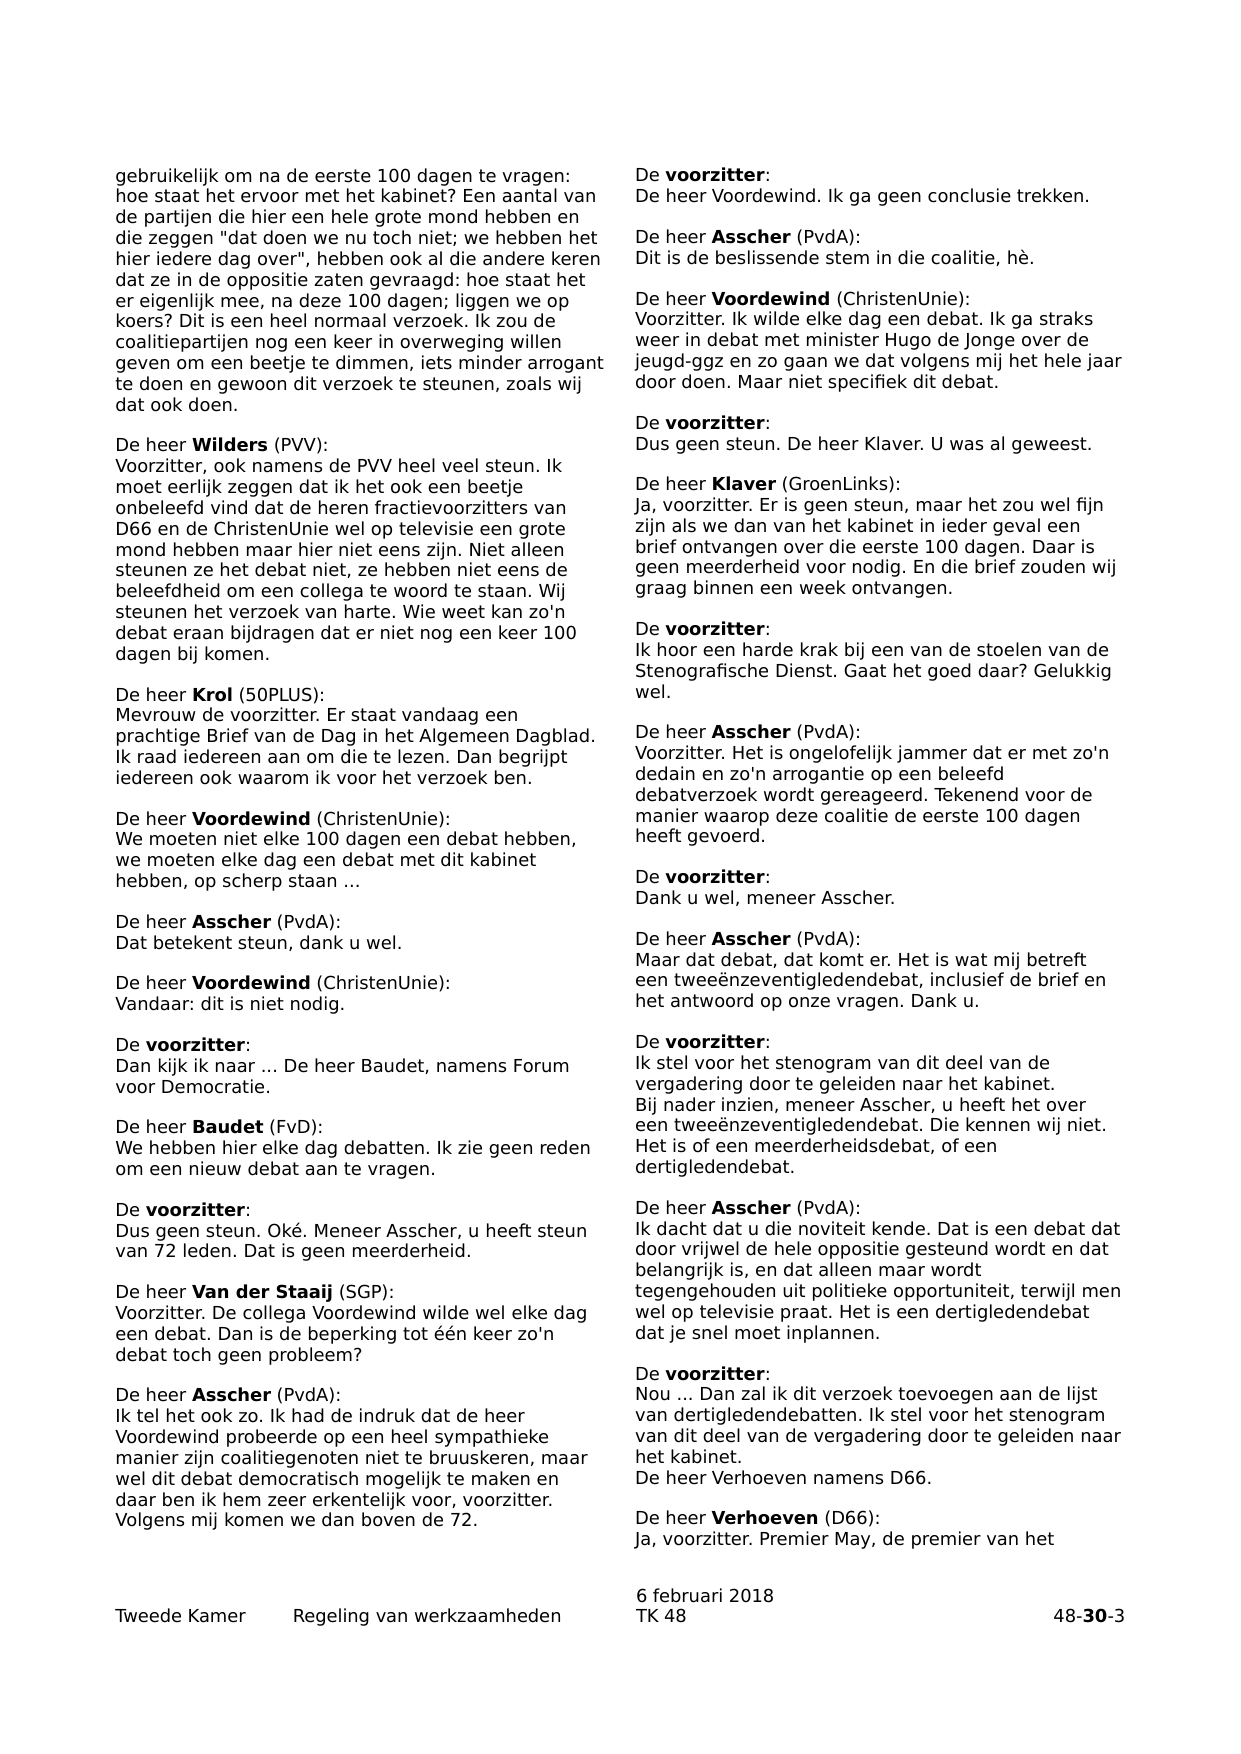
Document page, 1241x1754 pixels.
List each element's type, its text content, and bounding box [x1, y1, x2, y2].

text De heer Verhoeven (D66): [635, 1508, 1125, 1529]
text Mevrouw de voorzitter. Er staat vandaag een prachtige Brief van de Dag in het Algemeen Dagblad. Ik raad iedereen aan om die te lezen. Dan begrijpt iedereen ook waarom ik voor het verzoek ben. [115, 705, 605, 788]
text De heer Asscher (PvdA): [635, 929, 1125, 949]
text Dank u wel, meneer Asscher. [635, 888, 1125, 909]
text Dus geen steun. Oké. Meneer Asscher, u heeft steun van 72 leden. Dat is geen meerderheid. [115, 1220, 605, 1262]
text De voorzitter: [635, 619, 1125, 640]
text De heer Krol (50PLUS): [115, 684, 605, 705]
text De heer Asscher (PvdA): [635, 227, 1125, 248]
text De heer Asscher (PvdA): [635, 1198, 1125, 1218]
text De heer Voordewind. Ik ga geen conclusie trekken. [635, 186, 1125, 207]
text We hebben hier elke dag debatten. Ik zie geen reden om een nieuw debat aan te vragen. [115, 1138, 605, 1179]
text De voorzitter: [115, 1199, 605, 1220]
text De heer Voordewind (ChristenUnie): [635, 288, 1125, 309]
text Vandaar: dit is niet nodig. [115, 994, 605, 1015]
text De voorzitter: [635, 1032, 1125, 1053]
text De voorzitter: [635, 165, 1125, 186]
text Ik tel het ook zo. Ik had de indruk dat de heer Voordewind probeerde op een heel sympathieke manier zijn coalitiegenoten niet te bruuskeren, maar wel dit debat democratisch mogelijk te maken en daar ben ik hem zeer erkentelijk voor, voorzitter. Volgens mij komen we dan boven de 72. [115, 1406, 605, 1531]
text Nou ... Dan zal ik dit verzoek toevoegen aan de lijst van dertigledendebatten. Ik stel voor het stenogram van dit deel van de vergadering door te geleiden naar het kabinet. [635, 1384, 1125, 1467]
text De heer Voordewind (ChristenUnie): [115, 808, 605, 829]
text Dit is de beslissende stem in die coalitie, hè. [635, 248, 1125, 268]
text De heer Asscher (PvdA): [115, 1385, 605, 1406]
text De heer Klaver (GroenLinks): [635, 474, 1125, 495]
text Ja, voorzitter. Premier May, de premier van het [635, 1529, 1125, 1550]
text Voorzitter. Het is ongelofelijk jammer dat er met zo'n dedain en zo'n arrogantie op een beleefd debatverzoek wordt gereageerd. Tekenend voor de manier waarop deze coalitie de eerste 100 dagen heeft gevoerd. [635, 743, 1125, 847]
text Dat betekent steun, dank u wel. [115, 932, 605, 953]
text Ik hoor een harde krak bij een van de stoelen van de Stenografische Dienst. Gaat het goed daar? Gelukkig wel. [635, 640, 1125, 702]
text Voorzitter. De collega Voordewind wilde wel elke dag een debat. Dan is de beperking tot één keer zo'n debat toch geen probleem? [115, 1303, 605, 1365]
text Bij nader inzien, meneer Asscher, u heeft het over een tweeënzeventigledendebat. Die kennen wij niet. Het is of een meerderheidsdebat, of een dertigledendebat. [635, 1094, 1125, 1178]
text Voorzitter. Ik wilde elke dag een debat. Ik ga straks weer in debat met minister Hugo de Jonge over de jeugd-ggz en zo gaan we dat volgens mij het hele jaar door doen. Maar niet specifiek dit debat. [635, 309, 1125, 392]
text Dan kijk ik naar ... De heer Baudet, namens Forum voor Democratie. [115, 1056, 605, 1097]
text De heer Verhoeven namens D66. [635, 1467, 1125, 1488]
text De heer Voordewind (ChristenUnie): [115, 973, 605, 994]
text De heer Van der Staaij (SGP): [115, 1282, 605, 1303]
text gebruikelijk om na de eerste 100 dagen te vragen: hoe staat het ervoor met het kabinet? Een aantal van de partijen die hier een hele grote mond hebben en die zeggen "dat doen we nu toch niet; we hebben het hier iedere dag over", hebben ook al die andere keren dat ze in de oppositie zaten gevraagd: hoe staat het er eigenlijk mee, na deze 100 dagen; liggen we op koers? Dit is een heel normaal verzoek. Ik zou de coalitiepartijen nog een keer in overweging willen geven om een beetje te dimmen, iets minder arrogant te doen en gewoon dit verzoek te steunen, zoals wij dat ook doen. [115, 165, 605, 415]
text Ik stel voor het stenogram van dit deel van de vergadering door te geleiden naar het kabinet. [635, 1053, 1125, 1094]
text De heer Asscher (PvdA): [635, 722, 1125, 743]
text De voorzitter: [635, 1363, 1125, 1384]
text Maar dat debat, dat komt er. Het is wat mij betreft een tweeënzeventigledendebat, inclusief de brief en het antwoord op onze vragen. Dank u. [635, 949, 1125, 1012]
text De voorzitter: [115, 1035, 605, 1056]
text Dus geen steun. De heer Klaver. U was al geweest. [635, 433, 1125, 454]
text De voorzitter: [635, 412, 1125, 433]
text We moeten niet elke 100 dagen een debat hebben, we moeten elke dag een debat met dit kabinet hebben, op scherp staan ... [115, 829, 605, 892]
text De heer Asscher (PvdA): [115, 912, 605, 932]
text De heer Wilders (PVV): [115, 435, 605, 456]
text De voorzitter: [635, 867, 1125, 888]
text Ja, voorzitter. Er is geen steun, maar het zou wel fijn zijn als we dan van het kabinet in ieder geval een brief ontvangen over die eerste 100 dagen. Daar is geen meerderheid voor nodig. En die brief zouden wij graag binnen een week ontvangen. [635, 495, 1125, 599]
text Ik dacht dat u die noviteit kende. Dat is een debat dat door vrijwel de hele oppositie gesteund wordt en dat belangrijk is, en dat alleen maar wordt tegengehouden uit politieke opportuniteit, terwijl men wel op televisie praat. Het is een dertigledendebat dat je snel moet inplannen. [635, 1218, 1125, 1343]
text De heer Baudet (FvD): [115, 1117, 605, 1138]
text Voorzitter, ook namens de PVV heel veel steun. Ik moet eerlijk zeggen dat ik het ook een beetje onbeleefd vind dat de heren fractievoorzitters van D66 en de ChristenUnie wel op televisie een grote mond hebben maar hier niet eens zijn. Niet alleen steunen ze het debat niet, ze hebben niet eens de beleefdheid om een collega te woord te staan. Wij steunen het verzoek van harte. Wie weet kan zo'n debat eraan bijdragen dat er niet nog een keer 100 dagen bij komen. [115, 456, 605, 664]
